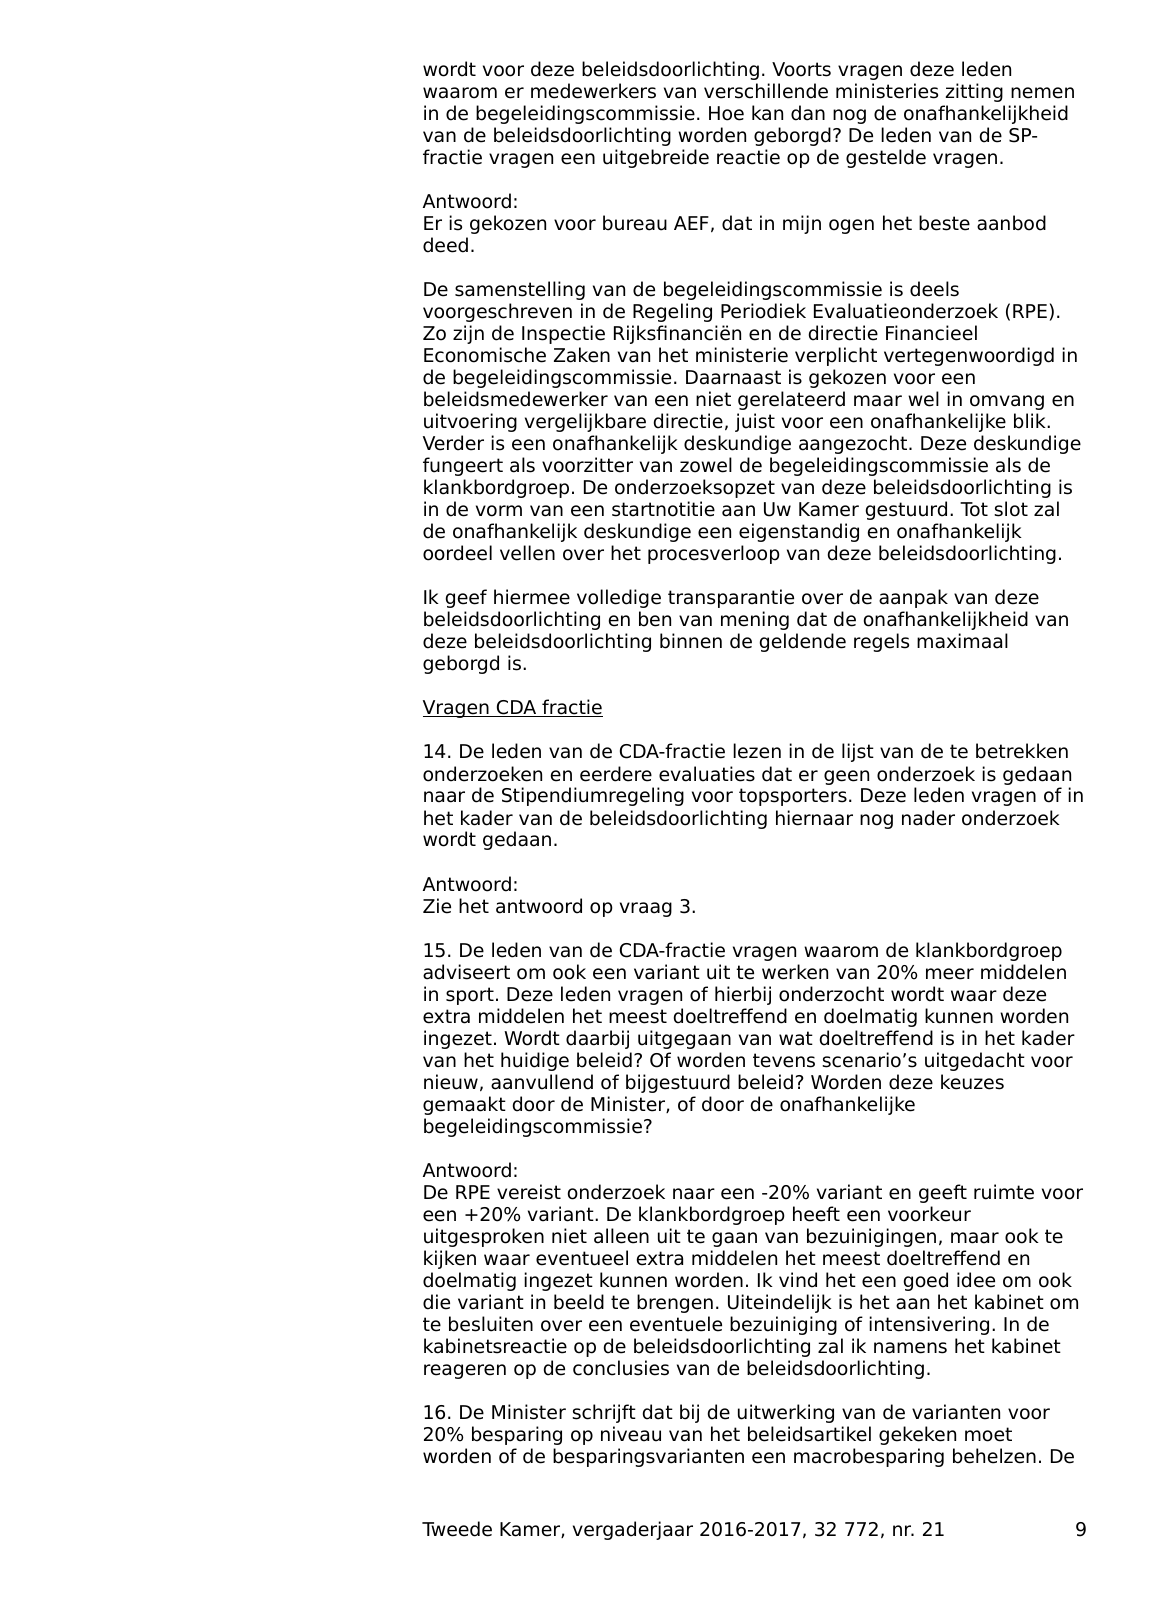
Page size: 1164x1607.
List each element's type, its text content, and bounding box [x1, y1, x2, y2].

subtitle Vragen CDA fractie [422, 697, 1087, 719]
text 14. De leden van de CDA-fractie lezen in de lijst van de te betrekken onderzoeken en eerdere evaluaties dat er geen onderzoek is gedaan naar de Stipendiumregeling voor topsporters. Deze leden vragen of in het kader van de beleidsdoorlichting hiernaar nog nader onderzoek wordt gedaan. [422, 741, 1087, 851]
text Antwoord: [422, 191, 1087, 213]
text Ik geef hiermee volledige transparantie over de aanpak van deze beleidsdoorlichting en ben van mening dat de onafhankelijkheid van deze beleidsdoorlichting binnen de geldende regels maximaal geborgd is. [422, 587, 1087, 675]
text Er is gekozen voor bureau AEF, dat in mijn ogen het beste aanbod deed. [422, 213, 1087, 257]
text 15. De leden van de CDA-fractie vragen waarom de klankbordgroep adviseert om ook een variant uit te werken van 20% meer middelen in sport. Deze leden vragen of hierbij onderzocht wordt waar deze extra middelen het meest doeltreffend en doelmatig kunnen worden ingezet. Wordt daarbij uitgegaan van wat doeltreffend is in het kader van het huidige beleid? Of worden tevens scenario’s uitgedacht voor nieuw, aanvullend of bijgestuurd beleid? Worden deze keuzes gemaakt door de Minister, of door de onafhankelijke begeleidingscommissie? [422, 940, 1087, 1137]
text Antwoord: [422, 873, 1087, 896]
text wordt voor deze beleidsdoorlichting. Voorts vragen deze leden waarom er medewerkers van verschillende ministeries zitting nemen in de begeleidingscommissie. Hoe kan dan nog de onafhankelijkheid van de beleidsdoorlichting worden geborgd? De leden van de SP-fractie vragen een uitgebreide reactie op de gestelde vragen. [422, 59, 1087, 169]
text 16. De Minister schrijft dat bij de uitwerking van de varianten voor 20% besparing op niveau van het beleidsartikel gekeken moet worden of de besparingsvarianten een macrobesparing behelzen. De [422, 1402, 1087, 1468]
text Zie het antwoord op vraag 3. [422, 896, 1087, 917]
text De RPE vereist onderzoek naar een -20% variant en geeft ruimte voor een +20% variant. De klankbordgroep heeft een voorkeur uitgesproken niet alleen uit te gaan van bezuinigingen, maar ook te kijken waar eventueel extra middelen het meest doeltreffend en doelmatig ingezet kunnen worden. Ik vind het een goed idee om ook die variant in beeld te brengen. Uiteindelijk is het aan het kabinet om te besluiten over een eventuele bezuiniging of intensivering. In de kabinetsreactie op de beleidsdoorlichting zal ik namens het kabinet reageren op de conclusies van de beleidsdoorlichting. [422, 1182, 1087, 1379]
text De samenstelling van de begeleidingscommissie is deels voorgeschreven in de Regeling Periodiek Evaluatieonderzoek (RPE). Zo zijn de Inspectie Rijksfinanciën en de directie Financieel Economische Zaken van het ministerie verplicht vertegenwoordigd in de begeleidingscommissie. Daarnaast is gekozen voor een beleidsmedewerker van een niet gerelateerd maar wel in omvang en uitvoering vergelijkbare directie, juist voor een onafhankelijke blik. Verder is een onafhankelijk deskundige aangezocht. Deze deskundige fungeert als voorzitter van zowel de begeleidingscommissie als de klankbordgroep. De onderzoeksopzet van deze beleidsdoorlichting is in de vorm van een startnotitie aan Uw Kamer gestuurd. Tot slot zal de onafhankelijk deskundige een eigenstandig en onafhankelijk oordeel vellen over het procesverloop van deze beleidsdoorlichting. [422, 279, 1087, 565]
text Antwoord: [422, 1160, 1087, 1182]
